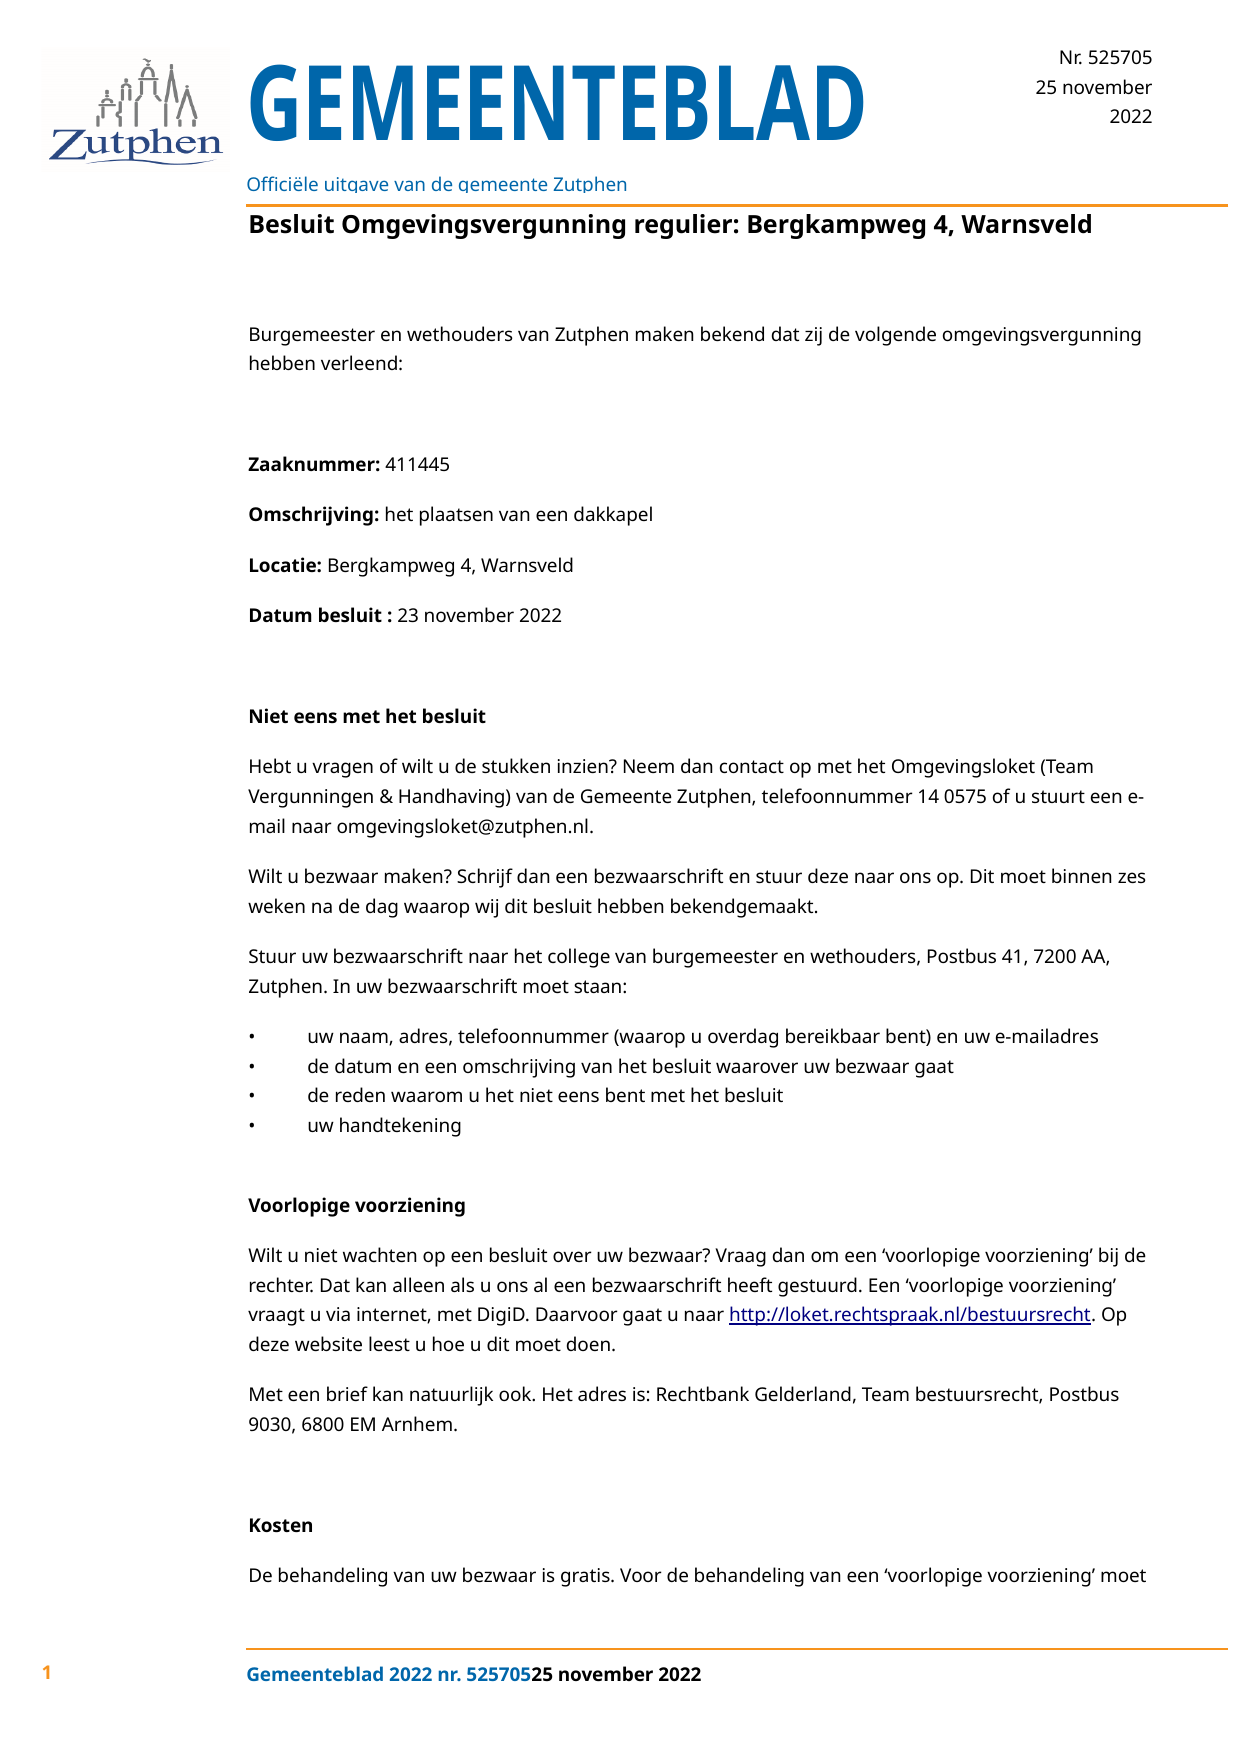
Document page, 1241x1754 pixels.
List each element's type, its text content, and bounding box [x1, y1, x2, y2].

text Zaaknummer: 411445 [248, 451, 1152, 477]
text Met een brief kan natuurlijk ook. Het adres is: Rechtbank Gelderland, Team bestuursrecht, Postbus 9030, 6800 EM Arnhem. [248, 1382, 1152, 1437]
text De behandeling van uw bezwaar is gratis. Voor de behandeling van een ‘voorlopige voorziening’ moet [248, 1562, 1152, 1588]
list de datum en een omschrijving van het besluit waarover uw bezwaar gaat [248, 1053, 1152, 1078]
text Kosten [248, 1512, 1152, 1538]
text Voorlopige voorziening [248, 1192, 1152, 1218]
list uw naam, adres, telefoonnummer (waarop u overdag bereikbaar bent) en uw e-mailadres [248, 1023, 1152, 1049]
text Wilt u niet wachten op een besluit over uw bezwaar? Vraag dan om een ‘voorlopige voorziening’ bij de rechter. Dat kan alleen als u ons al een bezwaarschrift heeft gestuurd. Een ‘voorlopige voorziening’ vraagt u via internet, met DigiD. Daarvoor gaat u naar http://loket.rechtspraak.nl/bestuursrecht. Op deze website leest u hoe u dit moet doen. [248, 1242, 1152, 1357]
picture [41, 47, 231, 172]
list uw handtekening [248, 1112, 1152, 1138]
text Wilt u bezwaar maken? Schrijf dan een bezwaarschrift en stuur deze naar ons op. Dit moet binnen zes weken na de dag waarop wij dit besluit hebben bekendgemaakt. [248, 863, 1152, 918]
list de reden waarom u het niet eens bent met het besluit [248, 1082, 1152, 1108]
text Burgemeester en wethouders van Zutphen maken bekend dat zij de volgende omgevingsvergunning hebben verleend: [248, 321, 1152, 376]
text Niet eens met het besluit [248, 703, 1152, 729]
text Stuur uw bezwaarschrift naar het college van burgemeester en wethouders, Postbus 41, 7200 AA, Zutphen. In uw bezwaarschrift moet staan: [248, 943, 1152, 998]
text Hebt u vragen of wilt u de stukken inzien? Neem dan contact op met het Omgevingsloket (Team Vergunningen & Handhaving) van de Gemeente Zutphen, telefoonnummer 14 0575 of u stuurt een e-mail naar omgevingsloket@zutphen.nl. [248, 754, 1152, 838]
text Omschrijving: het plaatsen van een dakkapel [248, 502, 1152, 527]
text Datum besluit : 23 november 2022 [248, 602, 1152, 628]
text Besluit Omgevingsvergunning regulier: Bergkampweg 4, Warnsveld [248, 207, 1152, 241]
text Locatie: Bergkampweg 4, Warnsveld [248, 552, 1152, 578]
